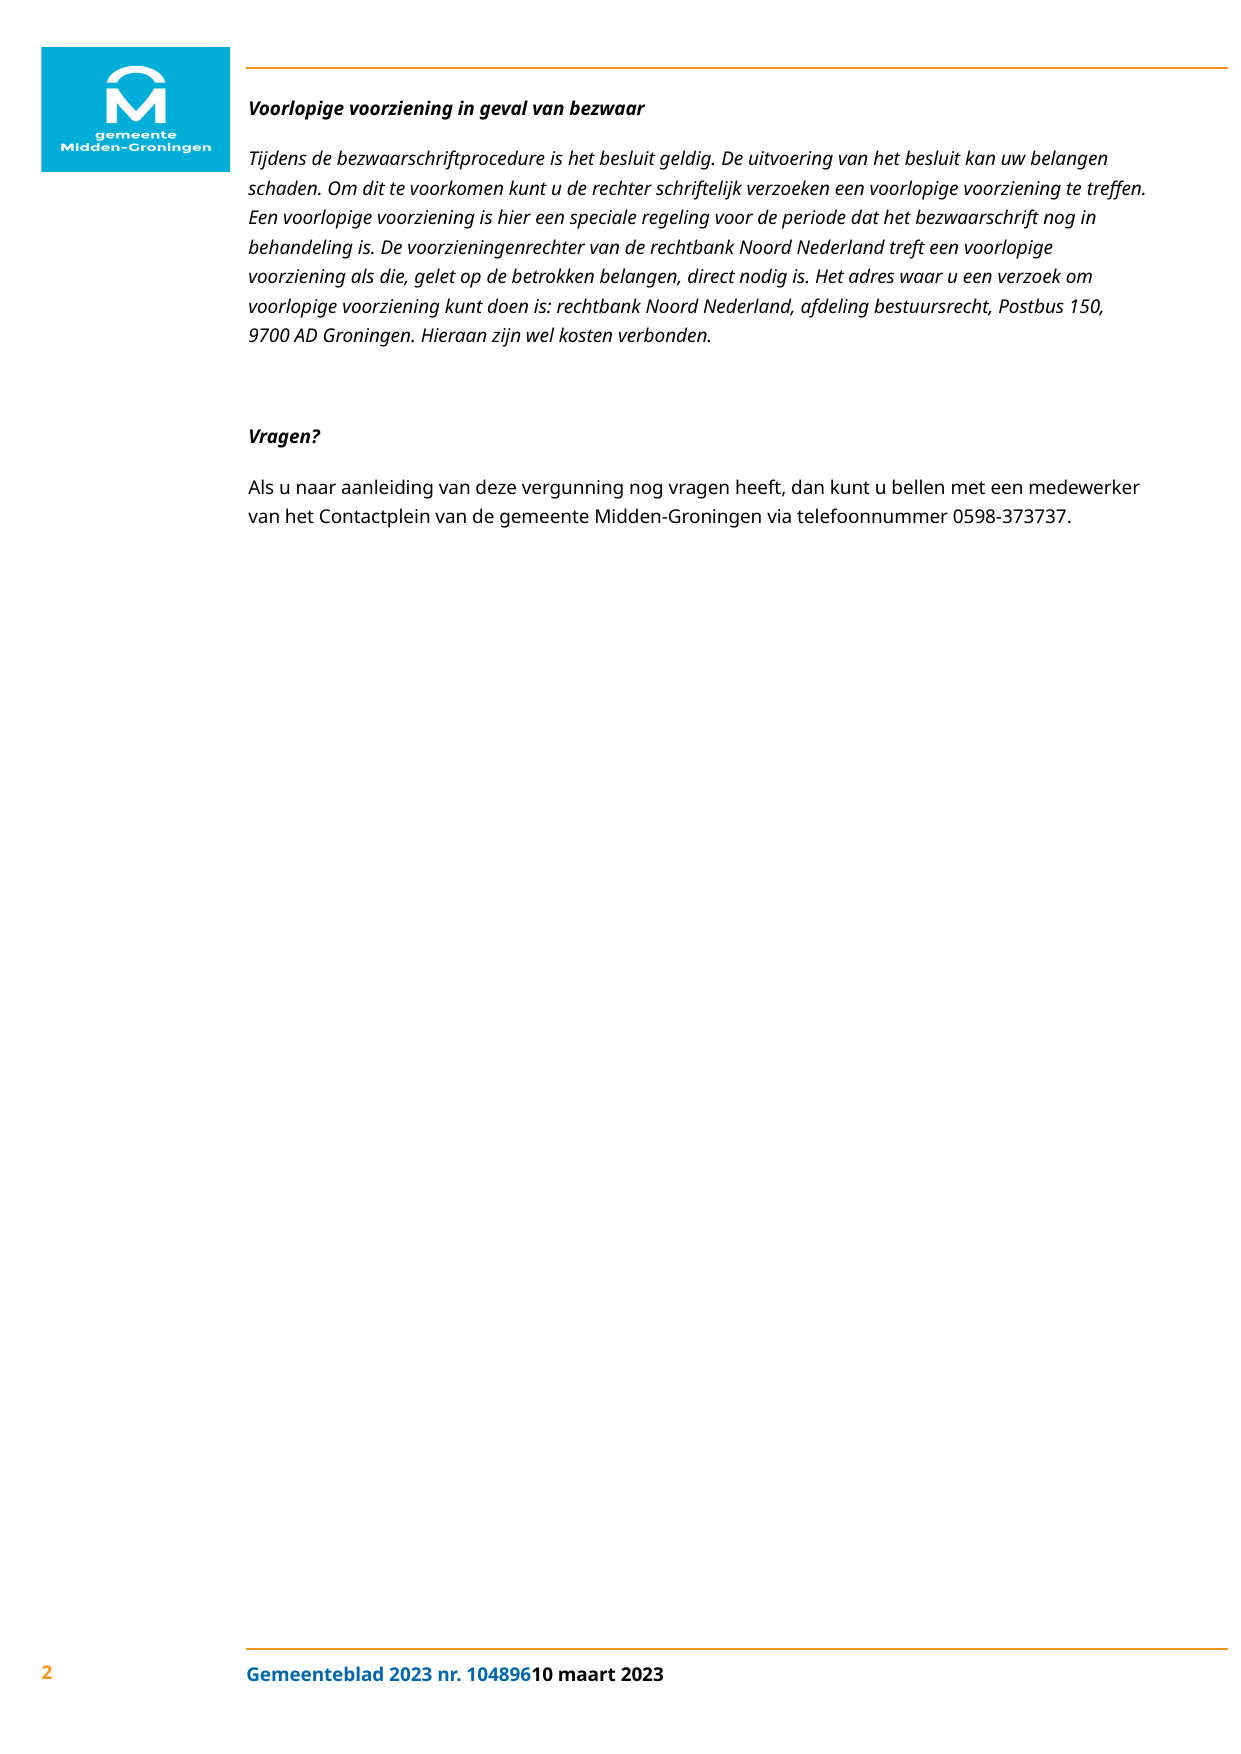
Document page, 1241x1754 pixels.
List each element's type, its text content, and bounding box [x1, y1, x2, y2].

text Als u naar aanleiding van deze vergunning nog vragen heeft, dan kunt u bellen met een medewerker van het Contactplein van de gemeente Midden-Groningen via telefoonnummer 0598-373737. [248, 474, 1152, 529]
picture [107, 89, 165, 122]
text Vragen? [248, 423, 1152, 449]
text Voorlopige voorziening in geval van bezwaar [248, 95, 1152, 121]
picture [184, 146, 190, 153]
picture [108, 66, 164, 82]
text Tijdens de bezwaarschriftprocedure is het besluit geldig. De uitvoering van het besluit kan uw belangen schaden. Om dit te voorkomen kunt u de rechter schriftelijk verzoeken een voorlopige voorziening te treffen. Een voorlopige voorziening is hier een speciale regeling voor de periode dat het bezwaarschrift nog in behandeling is. De voorzieningenrechter van de rechtbank Noord Nederland treft een voorlopige voorziening als die, gelet op de betrokken belangen, direct nodig is. Het adres waar u een verzoek om voorlopige voorziening kunt doen is: rechtbank Noord Nederland, afdeling bestuursrecht, Postbus 150, 9700 AD Groningen. Hieraan zijn wel kosten verbonden. [248, 145, 1152, 348]
